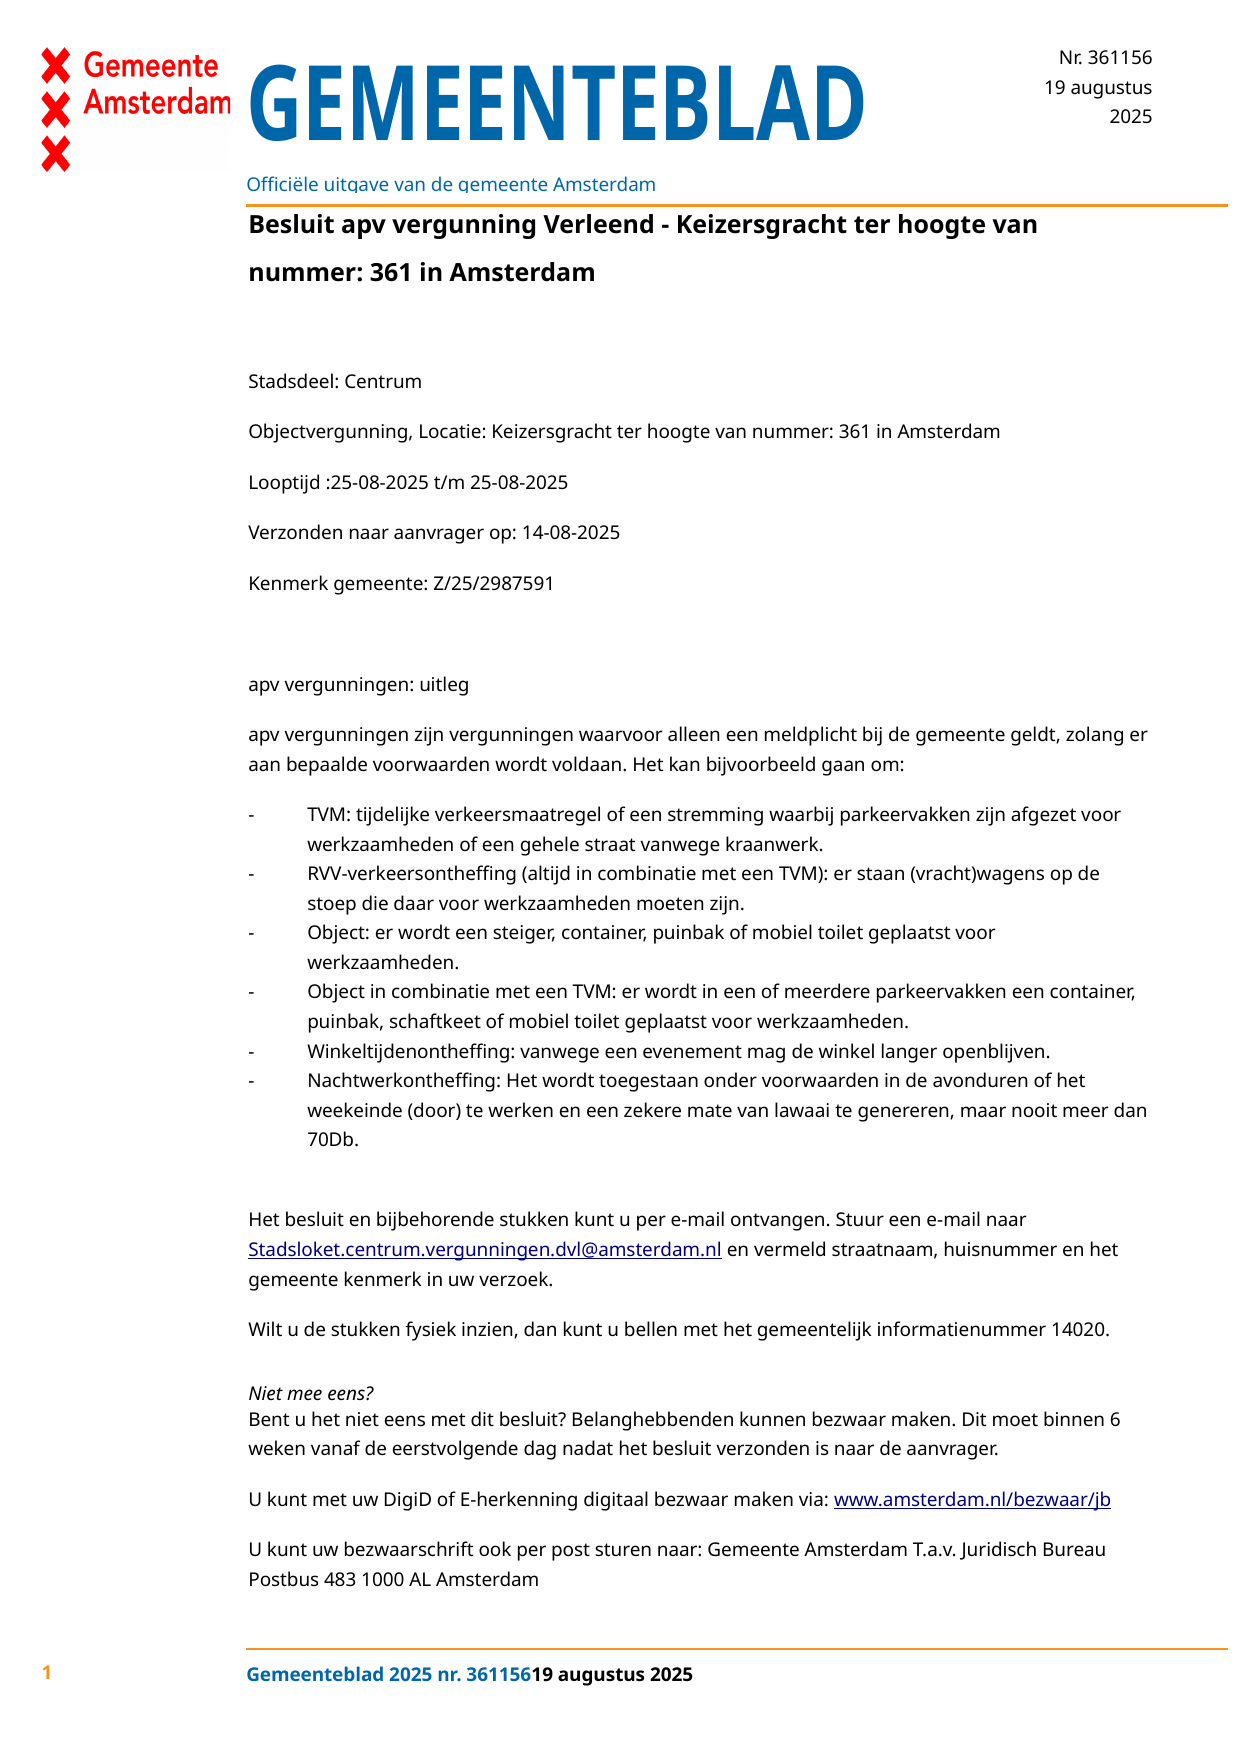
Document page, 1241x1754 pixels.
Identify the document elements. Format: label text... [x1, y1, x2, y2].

text Objectvergunning, Locatie: Keizersgracht ter hoogte van nummer: 361 in Amsterdam [248, 419, 1152, 444]
text Bent u het niet eens met dit besluit? Belanghebbenden kunnen bezwaar maken. Dit moet binnen 6 weken vanaf de eerstvolgende dag nadat het besluit verzonden is naar de aanvrager. [248, 1406, 1152, 1461]
text U kunt uw bezwaarschrift ook per post sturen naar: Gemeente Amsterdam T.a.v. Juridisch Bureau Postbus 483 1000 AL Amsterdam [248, 1536, 1152, 1592]
picture [41, 47, 231, 172]
text Kenmerk gemeente: Z/25/2987591 [248, 570, 1152, 596]
text Niet mee eens? [248, 1380, 1152, 1406]
list Nachtwerkontheffing: Het wordt toegestaan onder voorwaarden in de avonduren of het weekeinde (door) te werken en een zekere mate van lawaai te genereren, maar nooit meer dan 70Db. [248, 1067, 1152, 1152]
text Besluit apv vergunning Verleend - Keizersgracht ter hoogte van nummer: 361 in Amsterdam [248, 207, 1152, 288]
text apv vergunningen: uitleg [248, 671, 1152, 697]
list Winkeltijdenontheffing: vanwege een evenement mag de winkel langer openblijven. [248, 1038, 1152, 1064]
text Stadsdeel: Centrum [248, 368, 1152, 394]
text Wilt u de stukken fysiek inzien, dan kunt u bellen met het gemeentelijk informatienummer 14020. [248, 1316, 1152, 1342]
text Het besluit en bijbehorende stukken kunt u per e-mail ontvangen. Stuur een e-mail naar Stadsloket.centrum.vergunningen.dvl@amsterdam.nl en vermeld straatnaam, huisnummer en het gemeente kenmerk in uw verzoek. [248, 1207, 1152, 1292]
list TVM: tijdelijke verkeersmaatregel of een stremming waarbij parkeervakken zijn afgezet voor werkzaamheden of een gehele straat vanwege kraanwerk. [248, 801, 1152, 857]
text Verzonden naar aanvrager op: 14-08-2025 [248, 519, 1152, 545]
text U kunt met uw DigiD of E-herkenning digitaal bezwaar maken via: www.amsterdam.nl/bezwaar/jb [248, 1486, 1152, 1512]
text Looptijd :25-08-2025 t/m 25-08-2025 [248, 469, 1152, 495]
text apv vergunningen zijn vergunningen waarvoor alleen een meldplicht bij de gemeente geldt, zolang er aan bepaalde voorwaarden wordt voldaan. Het kan bijvoorbeeld gaan om: [248, 721, 1152, 777]
list RVV-verkeersontheffing (altijd in combinatie met een TVM): er staan (vracht)wagens op de stoep die daar voor werkzaamheden moeten zijn. [248, 860, 1152, 916]
list Object: er wordt een steiger, container, puinbak of mobiel toilet geplaatst voor werkzaamheden. [248, 919, 1152, 975]
list Object in combinatie met een TVM: er wordt in een of meerdere parkeervakken een container, puinbak, schaftkeet of mobiel toilet geplaatst voor werkzaamheden. [248, 979, 1152, 1034]
